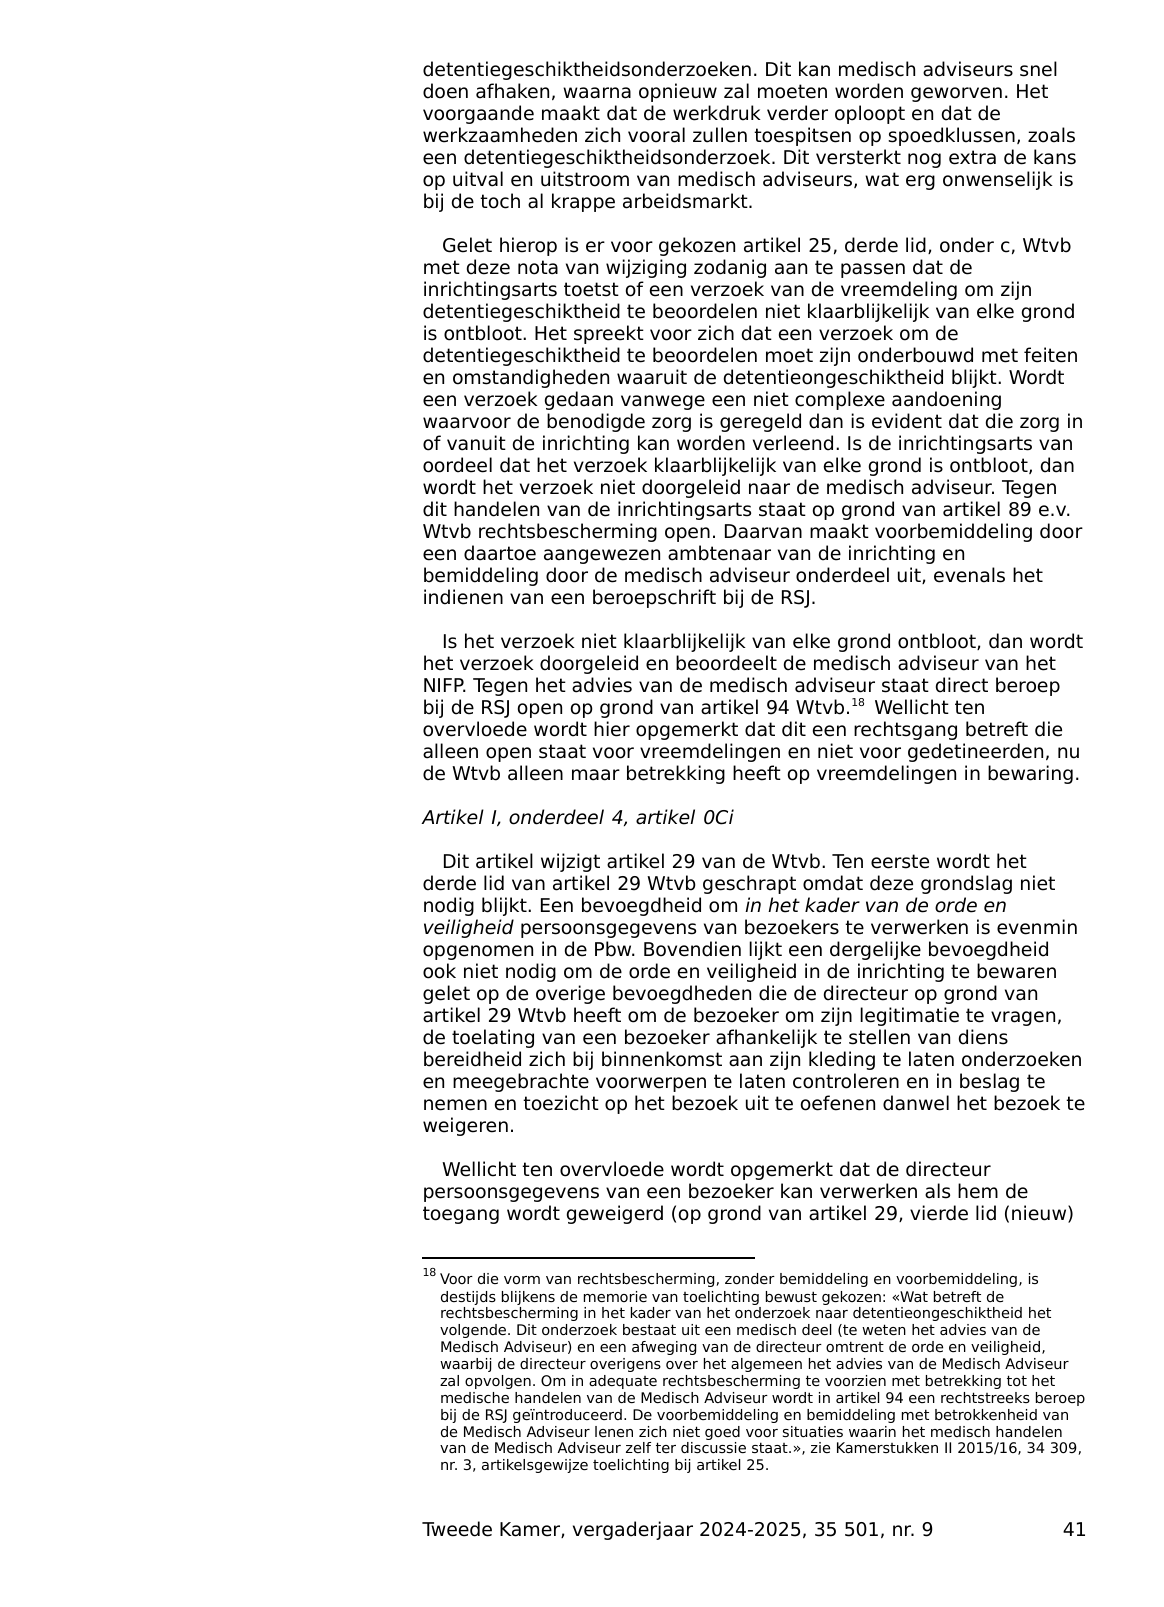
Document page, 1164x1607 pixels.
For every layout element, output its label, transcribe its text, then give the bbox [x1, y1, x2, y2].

text Wellicht ten overvloede wordt opgemerkt dat de directeur persoonsgegevens van een bezoeker kan verwerken als hem de toegang wordt geweigerd (op grond van artikel 29, vierde lid (nieuw) [422, 1159, 1087, 1225]
text Dit artikel wijzigt artikel 29 van de Wtvb. Ten eerste wordt het derde lid van artikel 29 Wtvb geschrapt omdat deze grondslag niet nodig blijkt. Een bevoegdheid om in het kader van de orde en veiligheid persoonsgegevens van bezoekers te verwerken is evenmin opgenomen in de Pbw. Bovendien lijkt een dergelijke bevoegdheid ook niet nodig om de orde en veiligheid in de inrichting te bewaren gelet op de overige bevoegdheden die de directeur op grond van artikel 29 Wtvb heeft om de bezoeker om zijn legitimatie te vragen, de toelating van een bezoeker afhankelijk te stellen van diens bereidheid zich bij binnenkomst aan zijn kleding te laten onderzoeken en meegebrachte voorwerpen te laten controleren en in beslag te nemen en toezicht op het bezoek uit te oefenen danwel het bezoek te weigeren. [422, 851, 1087, 1137]
text Is het verzoek niet klaarblijkelijk van elke grond ontbloot, dan wordt het verzoek doorgeleid en beoordeelt de medisch adviseur van het NIFP. Tegen het advies van de medisch adviseur staat direct beroep bij de RSJ open op grond van artikel 94 Wtvb. Wellicht ten overvloede wordt hier opgemerkt dat dit een rechtsgang betreft die alleen open staat voor vreemdelingen en niet voor gedetineerden, nu de Wtvb alleen maar betrekking heeft op vreemdelingen in bewaring. [422, 631, 1087, 785]
text Gelet hierop is er voor gekozen artikel 25, derde lid, onder c, Wtvb met deze nota van wijziging zodanig aan te passen dat de inrichtingsarts toetst of een verzoek van de vreemdeling om zijn detentiegeschiktheid te beoordelen niet klaarblijkelijk van elke grond is ontbloot. Het spreekt voor zich dat een verzoek om de detentiegeschiktheid te beoordelen moet zijn onderbouwd met feiten en omstandigheden waaruit de detentieongeschiktheid blijkt. Wordt een verzoek gedaan vanwege een niet complexe aandoening waarvoor de benodigde zorg is geregeld dan is evident dat die zorg in of vanuit de inrichting kan worden verleend. Is de inrichtingsarts van oordeel dat het verzoek klaarblijkelijk van elke grond is ontbloot, dan wordt het verzoek niet doorgeleid naar de medisch adviseur. Tegen dit handelen van de inrichtingsarts staat op grond van artikel 89 e.v. Wtvb rechtsbescherming open. Daarvan maakt voorbemiddeling door een daartoe aangewezen ambtenaar van de inrichting en bemiddeling door de medisch adviseur onderdeel uit, evenals het indienen van een beroepschrift bij de RSJ. [422, 235, 1087, 609]
text Voor die vorm van rechtsbescherming, zonder bemiddeling en voorbemiddeling, is destijds blijkens de memorie van toelichting bewust gekozen: «Wat betreft de rechtsbescherming in het kader van het onderzoek naar detentieongeschiktheid het volgende. Dit onderzoek bestaat uit een medisch deel (te weten het advies van de Medisch Adviseur) en een afweging van de directeur omtrent de orde en veiligheid, waarbij de directeur overigens over het algemeen het advies van de Medisch Adviseur zal opvolgen. Om in adequate rechtsbescherming te voorzien met betrekking tot het medische handelen van de Medisch Adviseur wordt in artikel 94 een rechtstreeks beroep bij de RSJ geïntroduceerd. De voorbemiddeling en bemiddeling met betrokkenheid van de Medisch Adviseur lenen zich niet goed voor situaties waarin het medisch handelen van de Medisch Adviseur zelf ter discussie staat.», zie Kamerstukken II 2015/16, 34 309, nr. 3, artikelsgewijze toelichting bij artikel 25. [422, 1267, 1087, 1474]
text detentiegeschiktheidsonderzoeken. Dit kan medisch adviseurs snel doen afhaken, waarna opnieuw zal moeten worden geworven. Het voorgaande maakt dat de werkdruk verder oploopt en dat de werkzaamheden zich vooral zullen toespitsen op spoedklussen, zoals een detentiegeschiktheidsonderzoek. Dit versterkt nog extra de kans op uitval en uitstroom van medisch adviseurs, wat erg onwenselijk is bij de toch al krappe arbeidsmarkt. [422, 59, 1087, 213]
subtitle Artikel I, onderdeel 4, artikel 0Ci [422, 807, 1087, 829]
